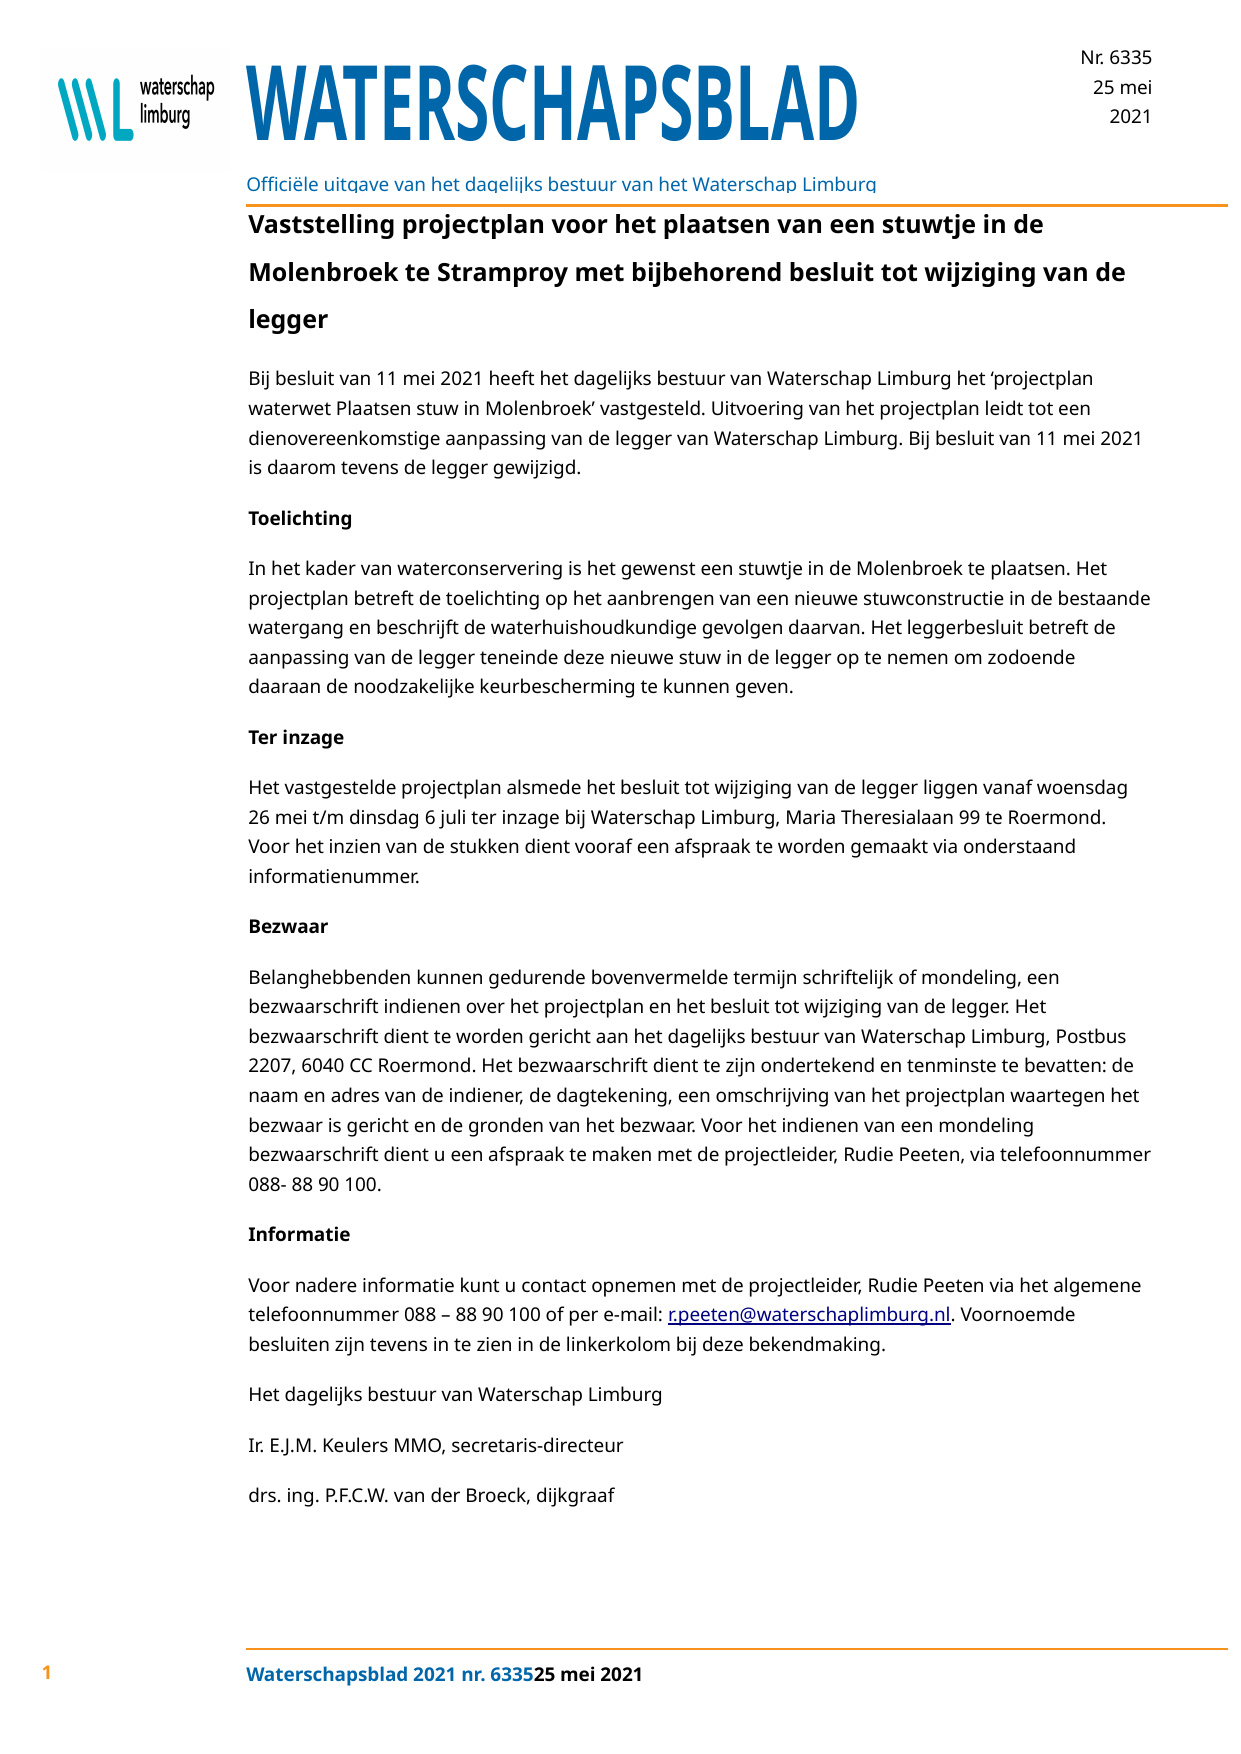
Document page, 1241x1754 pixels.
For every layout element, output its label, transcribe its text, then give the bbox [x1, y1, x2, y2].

text Ter inzage [248, 724, 1152, 749]
text Voor nadere informatie kunt u contact opnemen met de projectleider, Rudie Peeten via het algemene telefoonnummer 088 – 88 90 100 of per e-mail: r.peeten@waterschaplimburg.nl. Voornoemde besluiten zijn tevens in te zien in de linkerkolom bij deze bekendmaking. [248, 1272, 1152, 1357]
text Informatie [248, 1221, 1152, 1247]
text Toelichting [248, 505, 1152, 530]
text Het dagelijks bestuur van Waterschap Limburg [248, 1381, 1152, 1407]
text Belanghebbenden kunnen gedurende bovenvermelde termijn schriftelijk of mondeling, een bezwaarschrift indienen over het projectplan en het besluit tot wijziging van de legger. Het bezwaarschrift dient te worden gericht aan het dagelijks bestuur van Waterschap Limburg, Postbus 2207, 6040 CC Roermond. Het bezwaarschrift dient te zijn ondertekend en tenminste te bevatten: de naam en adres van de indiener, de dagtekening, een omschrijving van het projectplan waartegen het bezwaar is gericht en de gronden van het bezwaar. Voor het indienen van een mondeling bezwaarschrift dient u een afspraak te maken met de projectleider, Rudie Peeten, via telefoonnummer 088- 88 90 100. [248, 964, 1152, 1197]
text Ir. E.J.M. Keulers MMO, secretaris-directeur [248, 1432, 1152, 1457]
picture [41, 47, 231, 172]
text Bezwaar [248, 913, 1152, 939]
text Vaststelling projectplan voor het plaatsen van een stuwtje in de Molenbroek te Stramproy met bijbehorend besluit tot wijziging van de legger [248, 207, 1152, 336]
text Bij besluit van 11 mei 2021 heeft het dagelijks bestuur van Waterschap Limburg het ‘projectplan waterwet Plaatsen stuw in Molenbroek’ vastgesteld. Uitvoering van het projectplan leidt tot een dienovereenkomstige aanpassing van de legger van Waterschap Limburg. Bij besluit van 11 mei 2021 is daarom tevens de legger gewijzigd. [248, 366, 1152, 480]
text drs. ing. P.F.C.W. van der Broeck, dijkgraaf [248, 1482, 1152, 1508]
text In het kader van waterconservering is het gewenst een stuwtje in de Molenbroek te plaatsen. Het projectplan betreft de toelichting op het aanbrengen van een nieuwe stuwconstructie in de bestaande watergang en beschrijft de waterhuishoudkundige gevolgen daarvan. Het leggerbesluit betreft de aanpassing van de legger teneinde deze nieuwe stuw in de legger op te nemen om zodoende daaraan de noodzakelijke keurbescherming te kunnen geven. [248, 555, 1152, 699]
text Het vastgestelde projectplan alsmede het besluit tot wijziging van de legger liggen vanaf woensdag 26 mei t/m dinsdag 6 juli ter inzage bij Waterschap Limburg, Maria Theresialaan 99 te Roermond. Voor het inzien van de stukken dient vooraf een afspraak te worden gemaakt via onderstaand informatienummer. [248, 774, 1152, 889]
